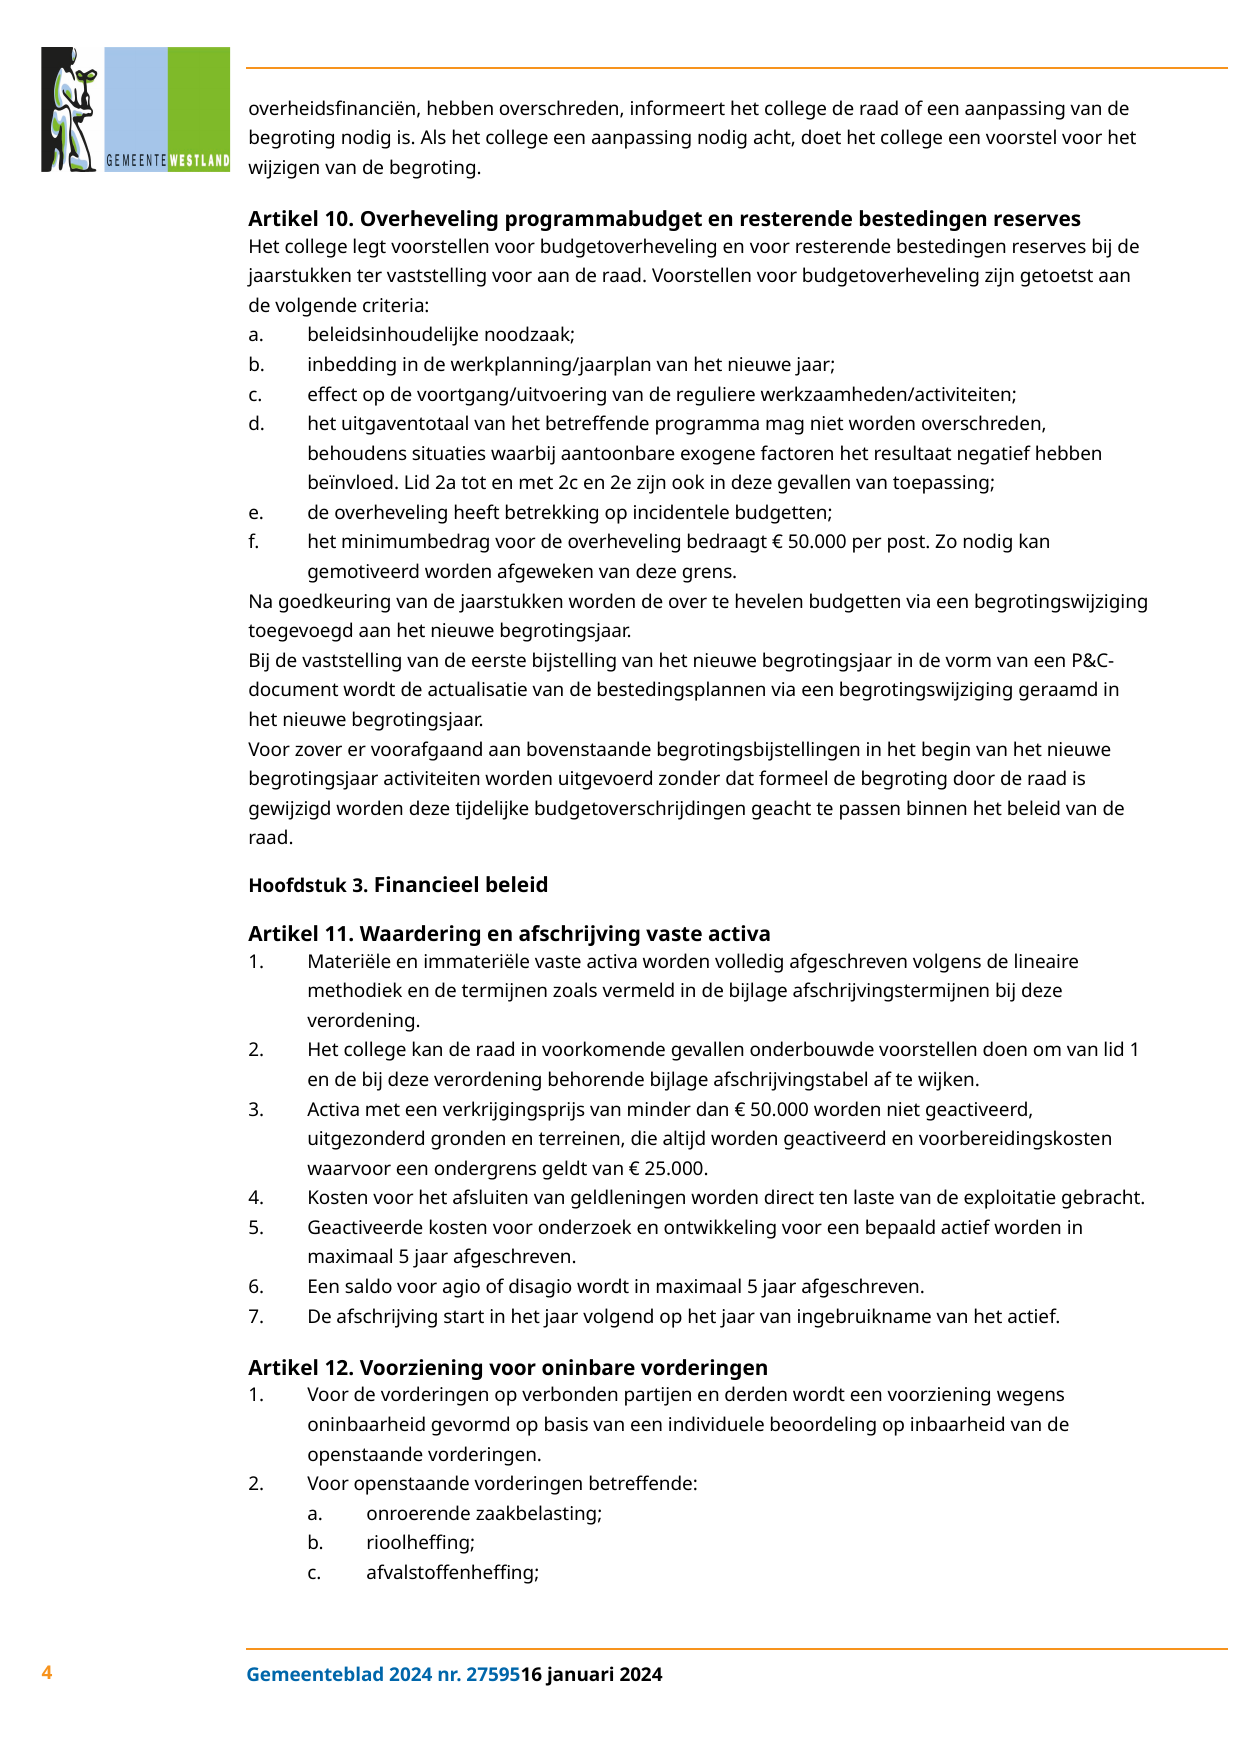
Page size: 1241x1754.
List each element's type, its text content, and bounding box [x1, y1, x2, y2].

text Artikel 10. Overheveling programmabudget en resterende bestedingen reserves [248, 204, 1152, 233]
list onroerende zaakbelasting; [307, 1500, 1152, 1526]
list Een saldo voor agio of disagio wordt in maximaal 5 jaar afgeschreven. [248, 1273, 1152, 1299]
list afvalstoffenheffing; [307, 1559, 1152, 1585]
list Activa met een verkrijgingsprijs van minder dan € 50.000 worden niet geactiveerd, uitgezonderd gronden en terreinen, die altijd worden geactiveerd en voorbereidingskosten waarvoor een ondergrens geldt van € 25.000. [248, 1096, 1152, 1181]
list Het college kan de raad in voorkomende gevallen onderbouwde voorstellen doen om van lid 1 en de bij deze verordening behorende bijlage afschrijvingstabel af te wijken. [248, 1037, 1152, 1092]
list Geactiveerde kosten voor onderzoek en ontwikkeling voor een bepaald actief worden in maximaal 5 jaar afgeschreven. [248, 1214, 1152, 1269]
list Voor openstaande vorderingen betreffende: [248, 1470, 1152, 1496]
picture [41, 47, 231, 172]
list rioolheffing; [307, 1529, 1152, 1555]
text Hoofdstuk 3. Financieel beleid [248, 870, 1152, 898]
list Voor de vorderingen op verbonden partijen en derden wordt een voorziening wegens oninbaarheid gevormd op basis van een individuele beoordeling op inbaarheid van de openstaande vorderingen. [248, 1382, 1152, 1467]
text Na goedkeuring van de jaarstukken worden de over te hevelen budgetten via een begrotingswijziging toegevoegd aan het nieuwe begrotingsjaar. [248, 588, 1152, 643]
list de overheveling heeft betrekking op incidentele budgetten; [248, 499, 1152, 525]
text Bij de vaststelling van de eerste bijstelling van het nieuwe begrotingsjaar in de vorm van een P&C-document wordt de actualisatie van de bestedingsplannen via een begrotingswijziging geraamd in het nieuwe begrotingsjaar. [248, 647, 1152, 732]
list inbedding in de werkplanning/jaarplan van het nieuwe jaar; [248, 351, 1152, 377]
list Materiële en immateriële vaste activa worden volledig afgeschreven volgens de lineaire methodiek en de termijnen zoals vermeld in de bijlage afschrijvingstermijnen bij deze verordening. [248, 948, 1152, 1033]
list effect op de voortgang/uitvoering van de reguliere werkzaamheden/activiteiten; [248, 381, 1152, 406]
text overheidsfinanciën, hebben overschreden, informeert het college de raad of een aanpassing van de begroting nodig is. Als het college een aanpassing nodig acht, doet het college een voorstel voor het wijzigen van de begroting. [248, 95, 1152, 180]
text Het college legt voorstellen voor budgetoverheveling en voor resterende bestedingen reserves bij de jaarstukken ter vaststelling voor aan de raad. Voorstellen voor budgetoverheveling zijn getoetst aan de volgende criteria: [248, 233, 1152, 318]
text Artikel 11. Waardering en afschrijving vaste activa [248, 919, 1152, 948]
list beleidsinhoudelijke noodzaak; [248, 322, 1152, 347]
list De afschrijving start in het jaar volgend op het jaar van ingebruikname van het actief. [248, 1303, 1152, 1328]
text Voor zover er voorafgaand aan bovenstaande begrotingsbijstellingen in het begin van het nieuwe begrotingsjaar activiteiten worden uitgevoerd zonder dat formeel de begroting door de raad is gewijzigd worden deze tijdelijke budgetoverschrijdingen geacht te passen binnen het beleid van de raad. [248, 736, 1152, 850]
list Kosten voor het afsluiten van geldleningen worden direct ten laste van de exploitatie gebracht. [248, 1184, 1152, 1210]
list het minimumbedrag voor de overheveling bedraagt € 50.000 per post. Zo nodig kan gemotiveerd worden afgeweken van deze grens. [248, 529, 1152, 584]
text Artikel 12. Voorziening voor oninbare vorderingen [248, 1353, 1152, 1382]
list het uitgaventotaal van het betreffende programma mag niet worden overschreden, behoudens situaties waarbij aantoonbare exogene factoren het resultaat negatief hebben beïnvloed. Lid 2a tot en met 2c en 2e zijn ook in deze gevallen van toepassing; [248, 410, 1152, 495]
